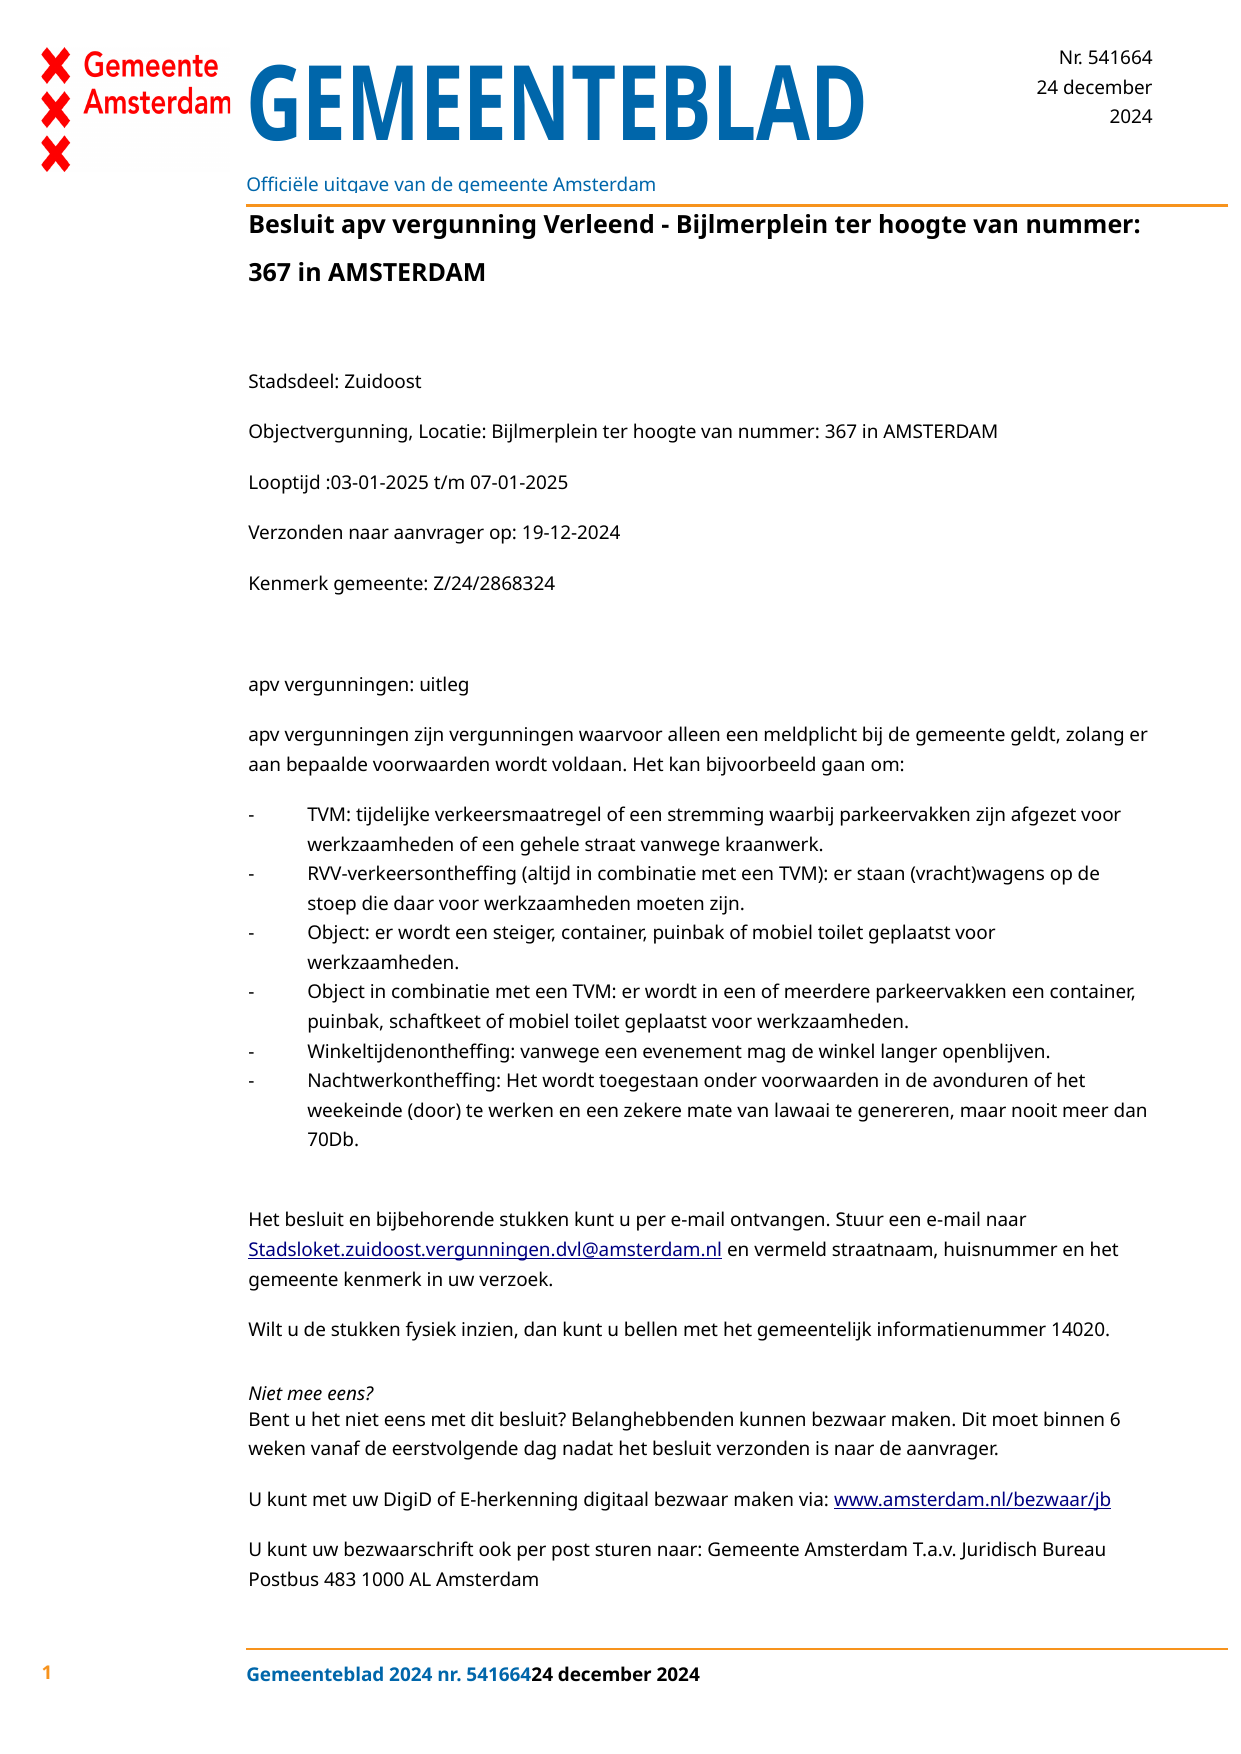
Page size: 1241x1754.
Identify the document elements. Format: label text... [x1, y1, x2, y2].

text Wilt u de stukken fysiek inzien, dan kunt u bellen met het gemeentelijk informatienummer 14020. [248, 1316, 1152, 1342]
list Object in combinatie met een TVM: er wordt in een of meerdere parkeervakken een container, puinbak, schaftkeet of mobiel toilet geplaatst voor werkzaamheden. [248, 979, 1152, 1034]
list RVV-verkeersontheffing (altijd in combinatie met een TVM): er staan (vracht)wagens op de stoep die daar voor werkzaamheden moeten zijn. [248, 860, 1152, 916]
text Looptijd :03-01-2025 t/m 07-01-2025 [248, 469, 1152, 495]
text Bent u het niet eens met dit besluit? Belanghebbenden kunnen bezwaar maken. Dit moet binnen 6 weken vanaf de eerstvolgende dag nadat het besluit verzonden is naar de aanvrager. [248, 1406, 1152, 1461]
picture [41, 47, 231, 172]
text Verzonden naar aanvrager op: 19-12-2024 [248, 519, 1152, 545]
list Winkeltijdenontheffing: vanwege een evenement mag de winkel langer openblijven. [248, 1038, 1152, 1064]
text Het besluit en bijbehorende stukken kunt u per e-mail ontvangen. Stuur een e-mail naar Stadsloket.zuidoost.vergunningen.dvl@amsterdam.nl en vermeld straatnaam, huisnummer en het gemeente kenmerk in uw verzoek. [248, 1207, 1152, 1292]
list Object: er wordt een steiger, container, puinbak of mobiel toilet geplaatst voor werkzaamheden. [248, 919, 1152, 975]
text U kunt uw bezwaarschrift ook per post sturen naar: Gemeente Amsterdam T.a.v. Juridisch Bureau Postbus 483 1000 AL Amsterdam [248, 1536, 1152, 1592]
text Niet mee eens? [248, 1380, 1152, 1406]
text apv vergunningen: uitleg [248, 671, 1152, 697]
text U kunt met uw DigiD of E-herkenning digitaal bezwaar maken via: www.amsterdam.nl/bezwaar/jb [248, 1486, 1152, 1512]
list Nachtwerkontheffing: Het wordt toegestaan onder voorwaarden in de avonduren of het weekeinde (door) te werken en een zekere mate van lawaai te genereren, maar nooit meer dan 70Db. [248, 1067, 1152, 1152]
text Stadsdeel: Zuidoost [248, 368, 1152, 394]
text Objectvergunning, Locatie: Bijlmerplein ter hoogte van nummer: 367 in AMSTERDAM [248, 419, 1152, 444]
list TVM: tijdelijke verkeersmaatregel of een stremming waarbij parkeervakken zijn afgezet voor werkzaamheden of een gehele straat vanwege kraanwerk. [248, 801, 1152, 857]
text Besluit apv vergunning Verleend - Bijlmerplein ter hoogte van nummer: 367 in AMSTERDAM [248, 207, 1152, 288]
text Kenmerk gemeente: Z/24/2868324 [248, 570, 1152, 596]
text apv vergunningen zijn vergunningen waarvoor alleen een meldplicht bij de gemeente geldt, zolang er aan bepaalde voorwaarden wordt voldaan. Het kan bijvoorbeeld gaan om: [248, 721, 1152, 777]
